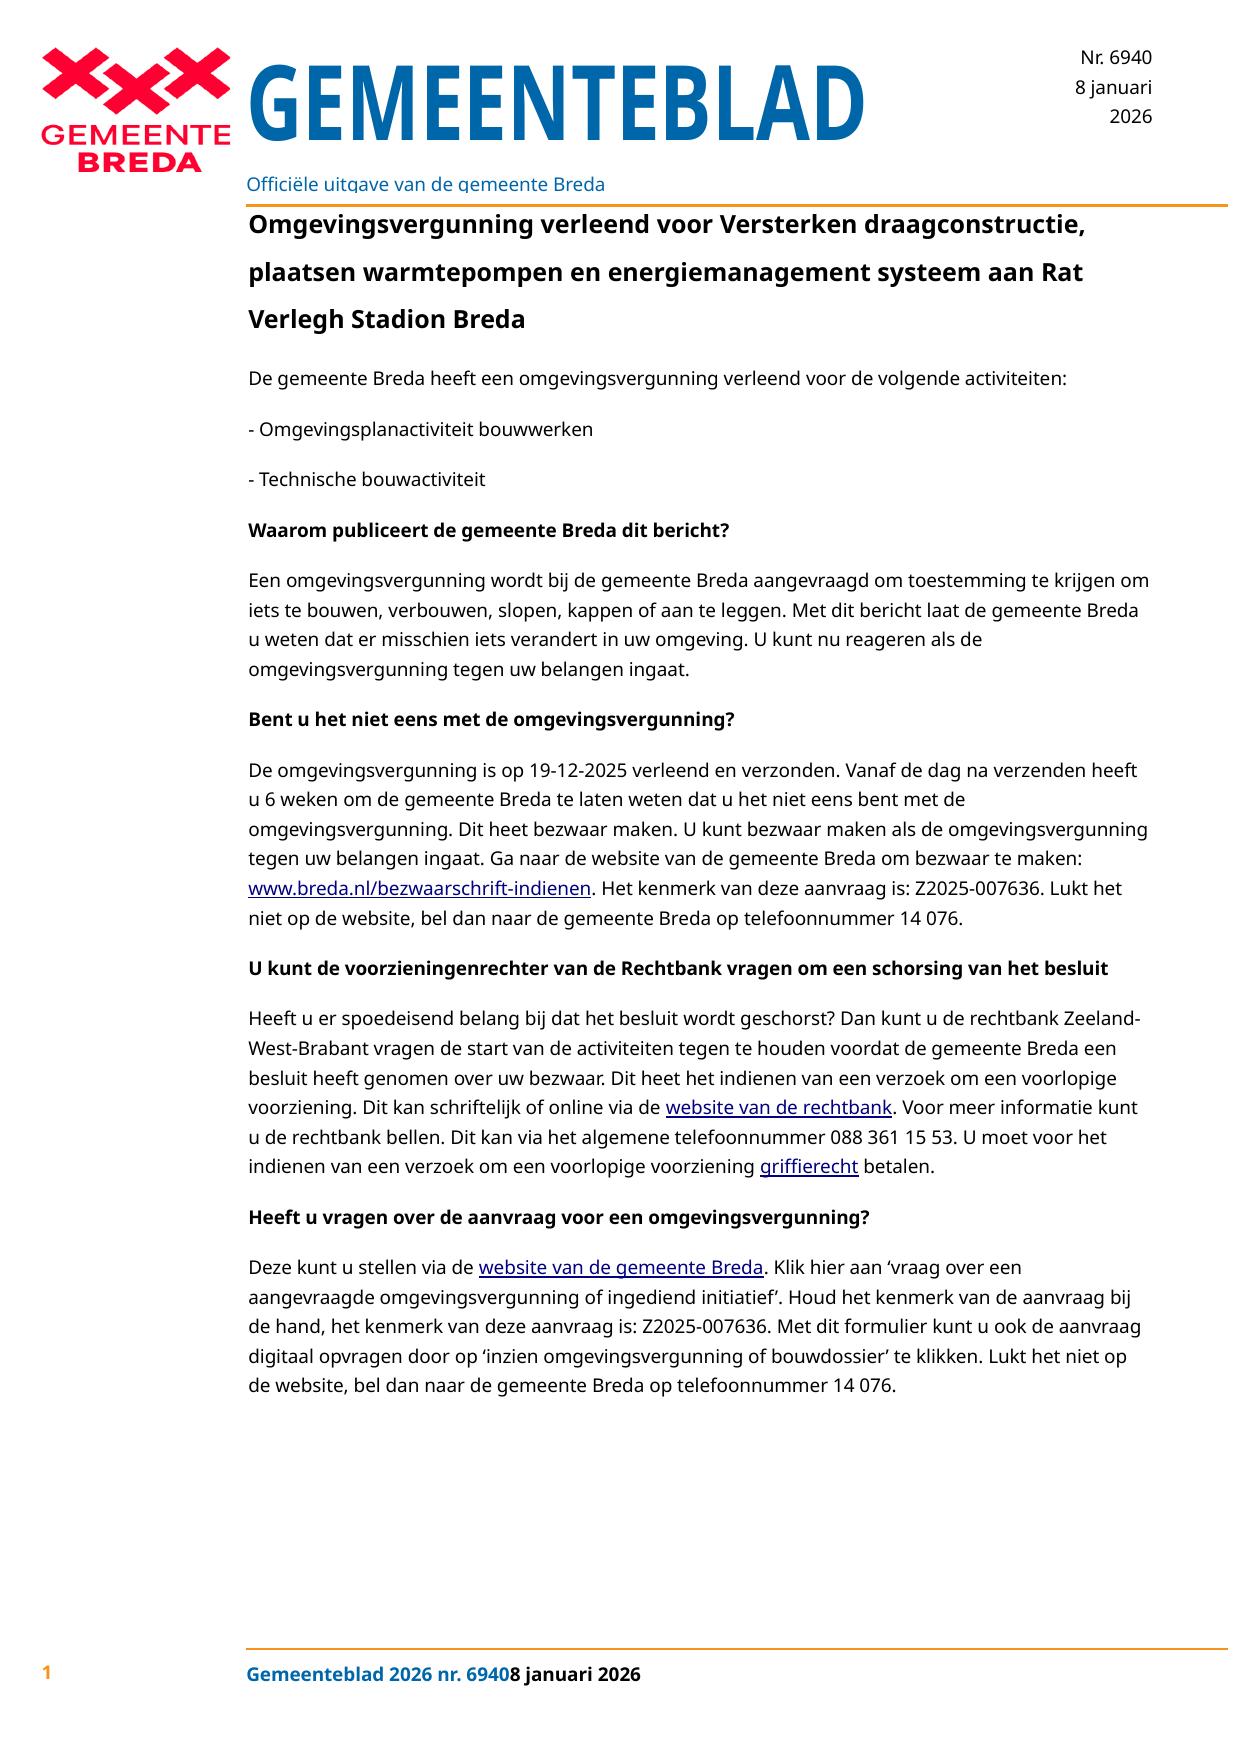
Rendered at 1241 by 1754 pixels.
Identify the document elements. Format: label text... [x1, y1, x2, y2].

text - Technische bouwactiviteit [248, 466, 1152, 492]
picture [41, 47, 231, 172]
text Deze kunt u stellen via de website van de gemeente Breda. Klik hier aan ‘vraag over een aangevraagde omgevingsvergunning of ingediend initiatief’. Houd het kenmerk van de aanvraag bij de hand, het kenmerk van deze aanvraag is: Z2025-007636. Met dit formulier kunt u ook de aanvraag digitaal opvragen door op ‘inzien omgevingsvergunning of bouwdossier’ te klikken. Lukt het niet op de website, bel dan naar de gemeente Breda op telefoonnummer 14 076. [248, 1254, 1152, 1398]
text De omgevingsvergunning is op 19-12-2025 verleend en verzonden. Vanaf de dag na verzenden heeft u 6 weken om de gemeente Breda te laten weten dat u het niet eens bent met de omgevingsvergunning. Dit heet bezwaar maken. U kunt bezwaar maken als de omgevingsvergunning tegen uw belangen ingaat. Ga naar de website van de gemeente Breda om bezwaar te maken: www.breda.nl/bezwaarschrift-indienen. Het kenmerk van deze aanvraag is: Z2025-007636. Lukt het niet op de website, bel dan naar de gemeente Breda op telefoonnummer 14 076. [248, 757, 1152, 930]
text De gemeente Breda heeft een omgevingsvergunning verleend voor de volgende activiteiten: [248, 366, 1152, 391]
text Een omgevingsvergunning wordt bij de gemeente Breda aangevraagd om toestemming te krijgen om iets te bouwen, verbouwen, slopen, kappen of aan te leggen. Met dit bericht laat de gemeente Breda u weten dat er misschien iets verandert in uw omgeving. U kunt nu reageren als de omgevingsvergunning tegen uw belangen ingaat. [248, 567, 1152, 682]
text Heeft u vragen over de aanvraag voor een omgevingsvergunning? [248, 1204, 1152, 1229]
text Omgevingsvergunning verleend voor Versterken draagconstructie, plaatsen warmtepompen en energiemanagement systeem aan Rat Verlegh Stadion Breda [248, 207, 1152, 336]
text U kunt de voorzieningenrechter van de Rechtbank vragen om een schorsing van het besluit [248, 955, 1152, 981]
text Bent u het niet eens met de omgevingsvergunning? [248, 706, 1152, 732]
text - Omgevingsplanactiviteit bouwwerken [248, 416, 1152, 442]
text Waarom publiceert de gemeente Breda dit bericht? [248, 517, 1152, 542]
text Heeft u er spoedeisend belang bij dat het besluit wordt geschorst? Dan kunt u de rechtbank Zeeland-West-Brabant vragen de start van de activiteiten tegen te houden voordat de gemeente Breda een besluit heeft genomen over uw bezwaar. Dit heet het indienen van een verzoek om een voorlopige voorziening. Dit kan schriftelijk of online via de website van de rechtbank. Voor meer informatie kunt u de rechtbank bellen. Dit kan via het algemene telefoonnummer 088 361 15 53. U moet voor het indienen van een verzoek om een voorlopige voorziening griffierecht betalen. [248, 1006, 1152, 1179]
